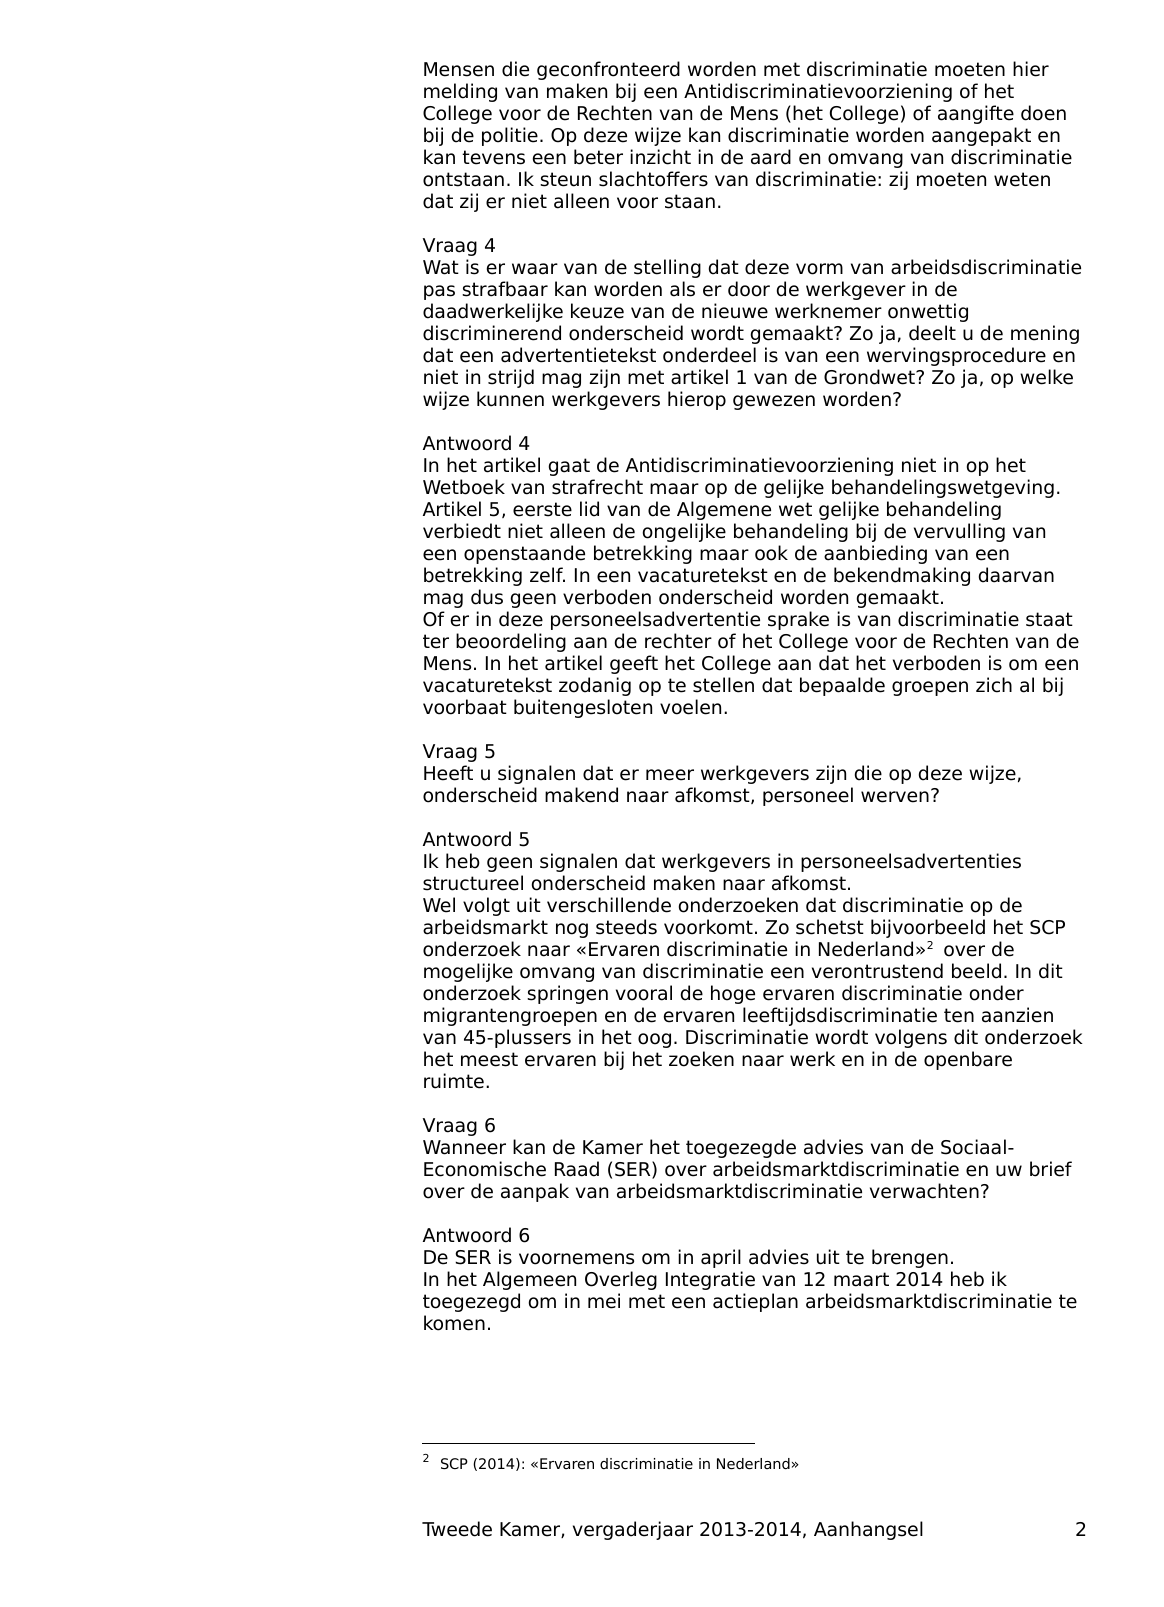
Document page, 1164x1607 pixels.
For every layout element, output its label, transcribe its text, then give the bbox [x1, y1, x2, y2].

text Vraag 6 [422, 1115, 1087, 1137]
text Heeft u signalen dat er meer werkgevers zijn die op deze wijze, onderscheid makend naar afkomst, personeel werven? [422, 763, 1087, 807]
text Mensen die geconfronteerd worden met discriminatie moeten hier melding van maken bij een Antidiscriminatievoorziening of het College voor de Rechten van de Mens (het College) of aangifte doen bij de politie. Op deze wijze kan discriminatie worden aangepakt en kan tevens een beter inzicht in de aard en omvang van discriminatie ontstaan. Ik steun slachtoffers van discriminatie: zij moeten weten dat zij er niet alleen voor staan. [422, 59, 1087, 213]
text De SER is voornemens om in april advies uit te brengen. [422, 1247, 1087, 1269]
text In het artikel gaat de Antidiscriminatievoorziening niet in op het Wetboek van strafrecht maar op de gelijke behandelingswetgeving. Artikel 5, eerste lid van de Algemene wet gelijke behandeling verbiedt niet alleen de ongelijke behandeling bij de vervulling van een openstaande betrekking maar ook de aanbieding van een betrekking zelf. In een vacaturetekst en de bekendmaking daarvan mag dus geen verboden onderscheid worden gemaakt. [422, 455, 1087, 609]
text Antwoord 5 [422, 829, 1087, 851]
text Antwoord 6 [422, 1225, 1087, 1247]
text Wel volgt uit verschillende onderzoeken dat discriminatie op de arbeidsmarkt nog steeds voorkomt. Zo schetst bijvoorbeeld het SCP onderzoek naar «Ervaren discriminatie in Nederland» over de mogelijke omvang van discriminatie een verontrustend beeld. In dit onderzoek springen vooral de hoge ervaren discriminatie onder migrantengroepen en de ervaren leeftijdsdiscriminatie ten aanzien van 45-plussers in het oog. Discriminatie wordt volgens dit onderzoek het meest ervaren bij het zoeken naar werk en in de openbare ruimte. [422, 895, 1087, 1093]
text Antwoord 4 [422, 433, 1087, 455]
text Of er in deze personeelsadvertentie sprake is van discriminatie staat ter beoordeling aan de rechter of het College voor de Rechten van de Mens. In het artikel geeft het College aan dat het verboden is om een vacaturetekst zodanig op te stellen dat bepaalde groepen zich al bij voorbaat buitengesloten voelen. [422, 609, 1087, 719]
text Vraag 5 [422, 741, 1087, 763]
text Wanneer kan de Kamer het toegezegde advies van de Sociaal-Economische Raad (SER) over arbeidsmarktdiscriminatie en uw brief over de aanpak van arbeidsmarktdiscriminatie verwachten? [422, 1137, 1087, 1203]
text In het Algemeen Overleg Integratie van 12 maart 2014 heb ik toegezegd om in mei met een actieplan arbeidsmarktdiscriminatie te komen. [422, 1269, 1087, 1335]
text SCP (2014): «Ervaren discriminatie in Nederland» [422, 1452, 1087, 1474]
text Ik heb geen signalen dat werkgevers in personeelsadvertenties structureel onderscheid maken naar afkomst. [422, 851, 1087, 895]
text Vraag 4 [422, 235, 1087, 257]
text Wat is er waar van de stelling dat deze vorm van arbeidsdiscriminatie pas strafbaar kan worden als er door de werkgever in de daadwerkelijke keuze van de nieuwe werknemer onwettig discriminerend onderscheid wordt gemaakt? Zo ja, deelt u de mening dat een advertentietekst onderdeel is van een wervingsprocedure en niet in strijd mag zijn met artikel 1 van de Grondwet? Zo ja, op welke wijze kunnen werkgevers hierop gewezen worden? [422, 257, 1087, 411]
